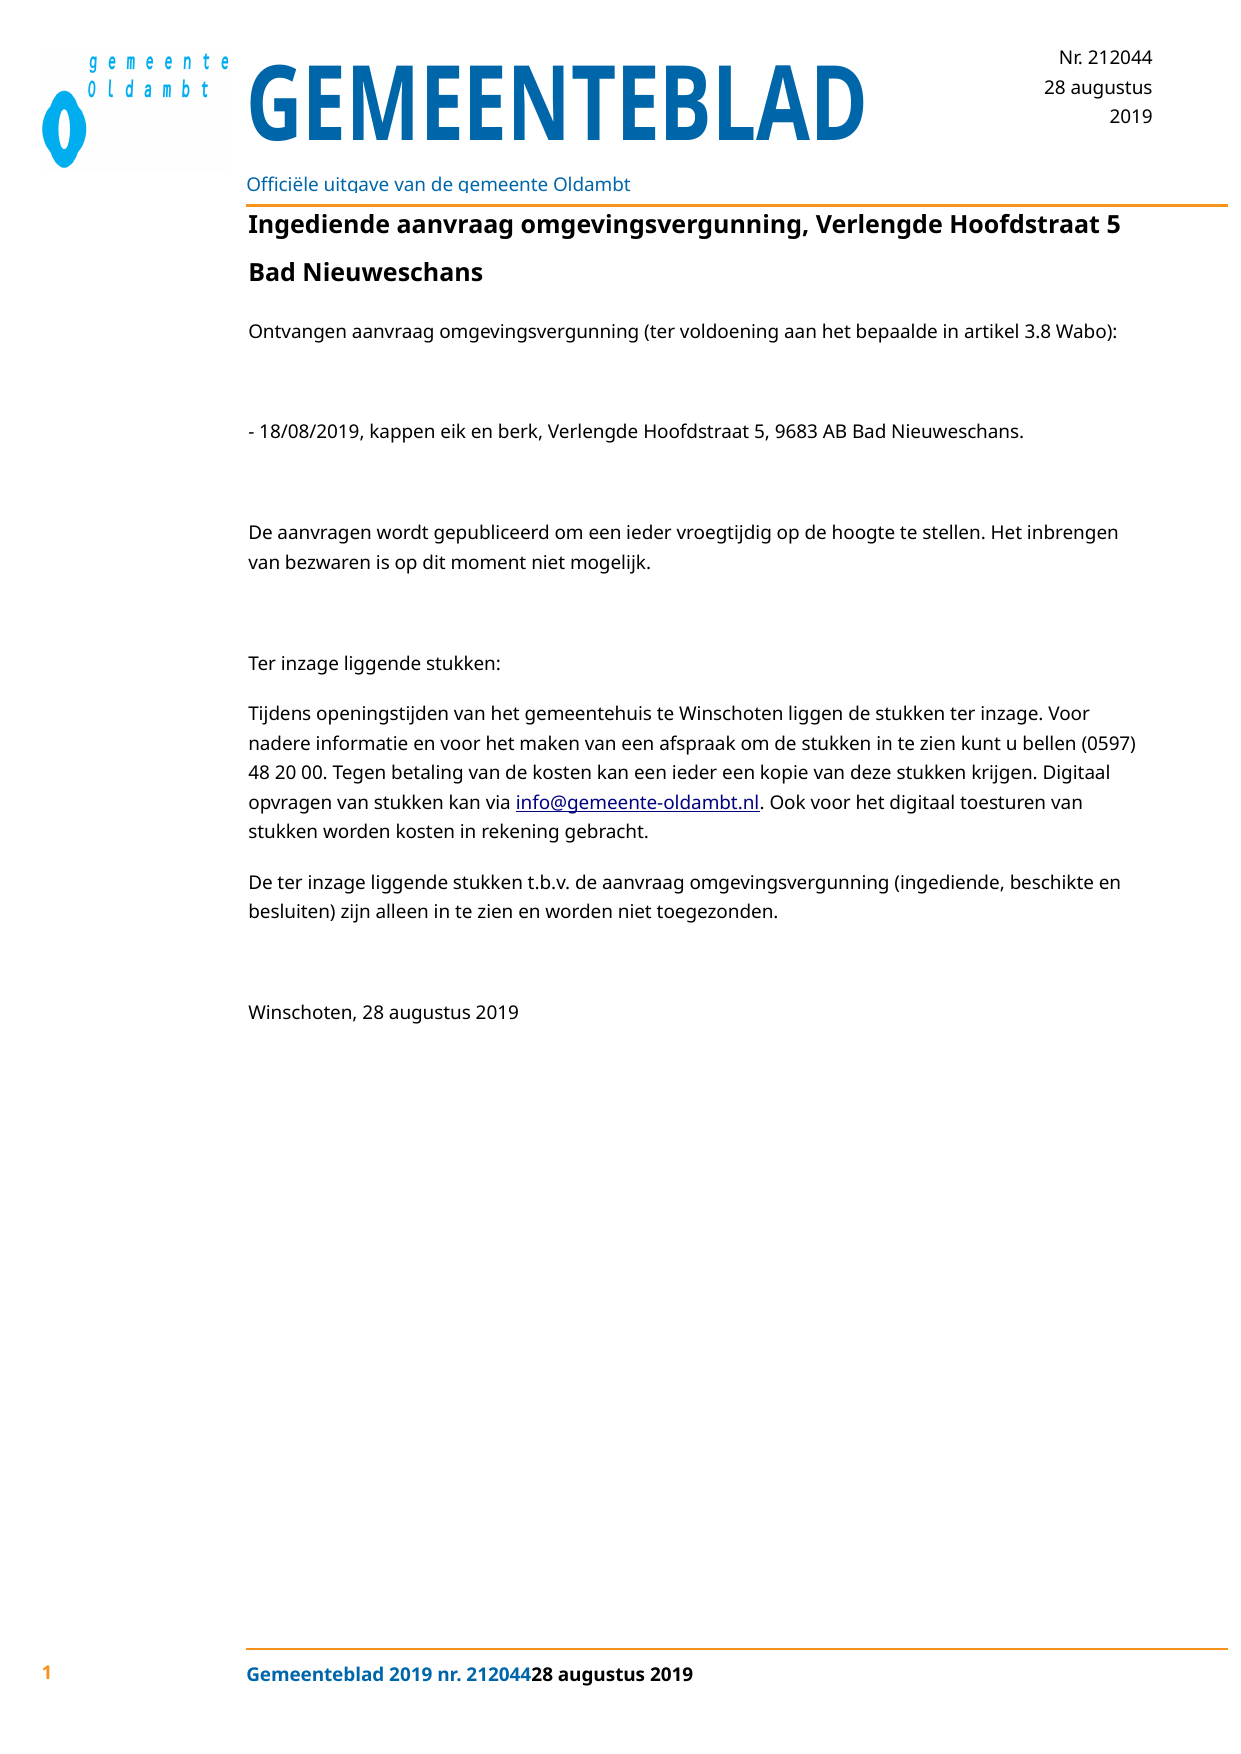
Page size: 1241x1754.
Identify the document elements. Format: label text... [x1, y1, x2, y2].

text Ontvangen aanvraag omgevingsvergunning (ter voldoening aan het bepaalde in artikel 3.8 Wabo): [248, 318, 1152, 344]
text - 18/08/2019, kappen eik en berk, Verlengde Hoofdstraat 5, 9683 AB Bad Nieuweschans. [248, 419, 1152, 444]
text De aanvragen wordt gepubliceerd om een ieder vroegtijdig op de hoogte te stellen. Het inbrengen van bezwaren is op dit moment niet mogelijk. [248, 519, 1152, 575]
picture [41, 47, 231, 172]
text De ter inzage liggende stukken t.b.v. de aanvraag omgevingsvergunning (ingediende, beschikte en besluiten) zijn alleen in te zien en worden niet toegezonden. [248, 869, 1152, 924]
text Ingediende aanvraag omgevingsvergunning, Verlengde Hoofdstraat 5 Bad Nieuweschans [248, 207, 1152, 288]
text Tijdens openingstijden van het gemeentehuis te Winschoten liggen de stukken ter inzage. Voor nadere informatie en voor het maken van een afspraak om de stukken in te zien kunt u bellen (0597) 48 20 00. Tegen betaling van de kosten kan een ieder een kopie van deze stukken krijgen. Digitaal opvragen van stukken kan via info@gemeente-oldambt.nl. Ook voor het digitaal toesturen van stukken worden kosten in rekening gebracht. [248, 700, 1152, 844]
text Ter inzage liggende stukken: [248, 650, 1152, 676]
text Winschoten, 28 augustus 2019 [248, 999, 1152, 1025]
